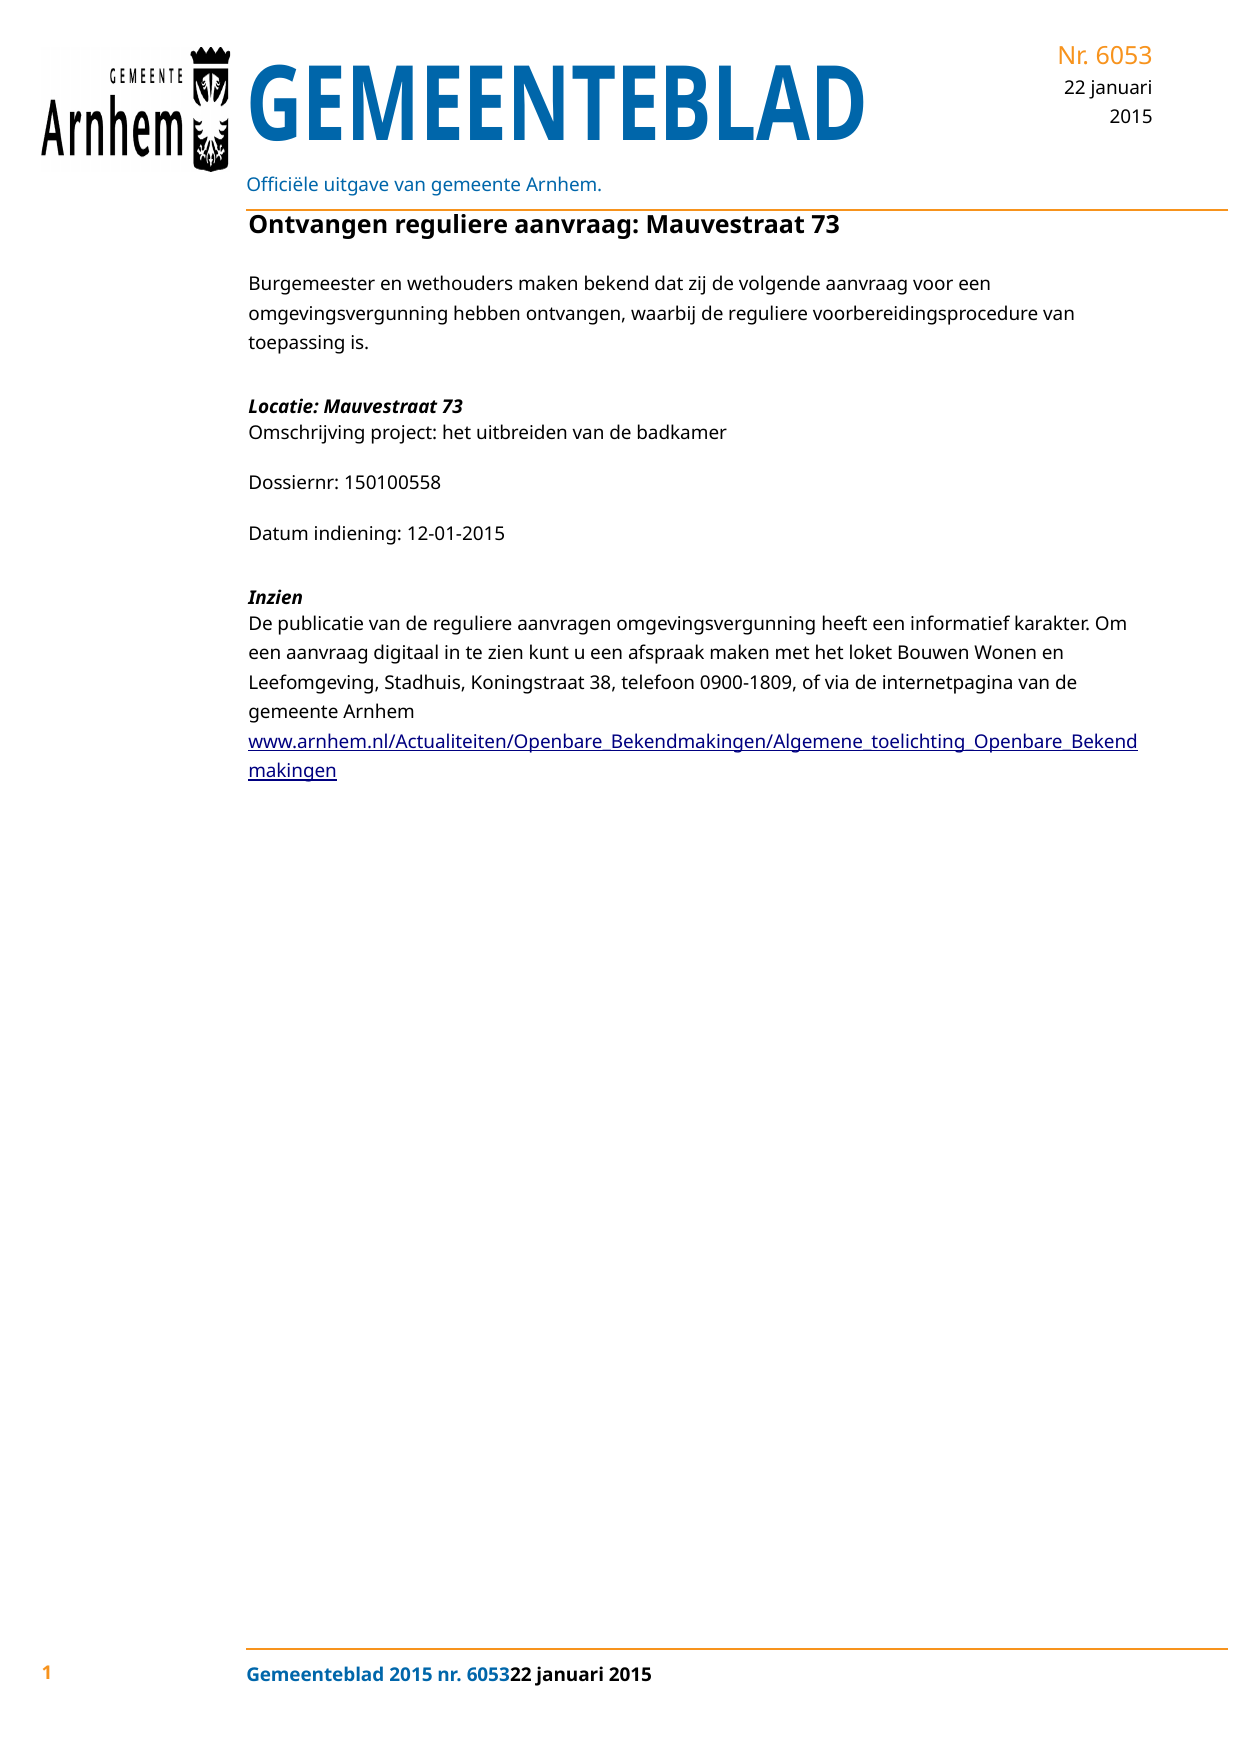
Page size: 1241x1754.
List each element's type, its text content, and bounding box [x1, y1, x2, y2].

picture [41, 47, 231, 172]
text De publicatie van de reguliere aanvragen omgevingsvergunning heeft een informatief karakter. Om een aanvraag digitaal in te zien kunt u een afspraak maken met het loket Bouwen Wonen en Leefomgeving, Stadhuis, Koningstraat 38, telefoon 0900-1809, of via de internetpagina van de gemeente Arnhem www.arnhem.nl/Actualiteiten/Openbare_Bekendmakingen/Algemene_toelichting_Openbare_Bekendmakingen [248, 610, 1152, 783]
text Datum indiening: 12-01-2015 [248, 520, 1152, 546]
text Locatie: Mauvestraat 73 [248, 393, 1152, 419]
text Inzien [248, 584, 1152, 610]
text Dossiernr: 150100558 [248, 469, 1152, 495]
text Burgemeester en wethouders maken bekend dat zij de volgende aanvraag voor een omgevingsvergunning hebben ontvangen, waarbij de reguliere voorbereidingsprocedure van toepassing is. [248, 270, 1152, 355]
text Ontvangen reguliere aanvraag: Mauvestraat 73 [248, 211, 1152, 241]
text Omschrijving project: het uitbreiden van de badkamer [248, 419, 1152, 445]
